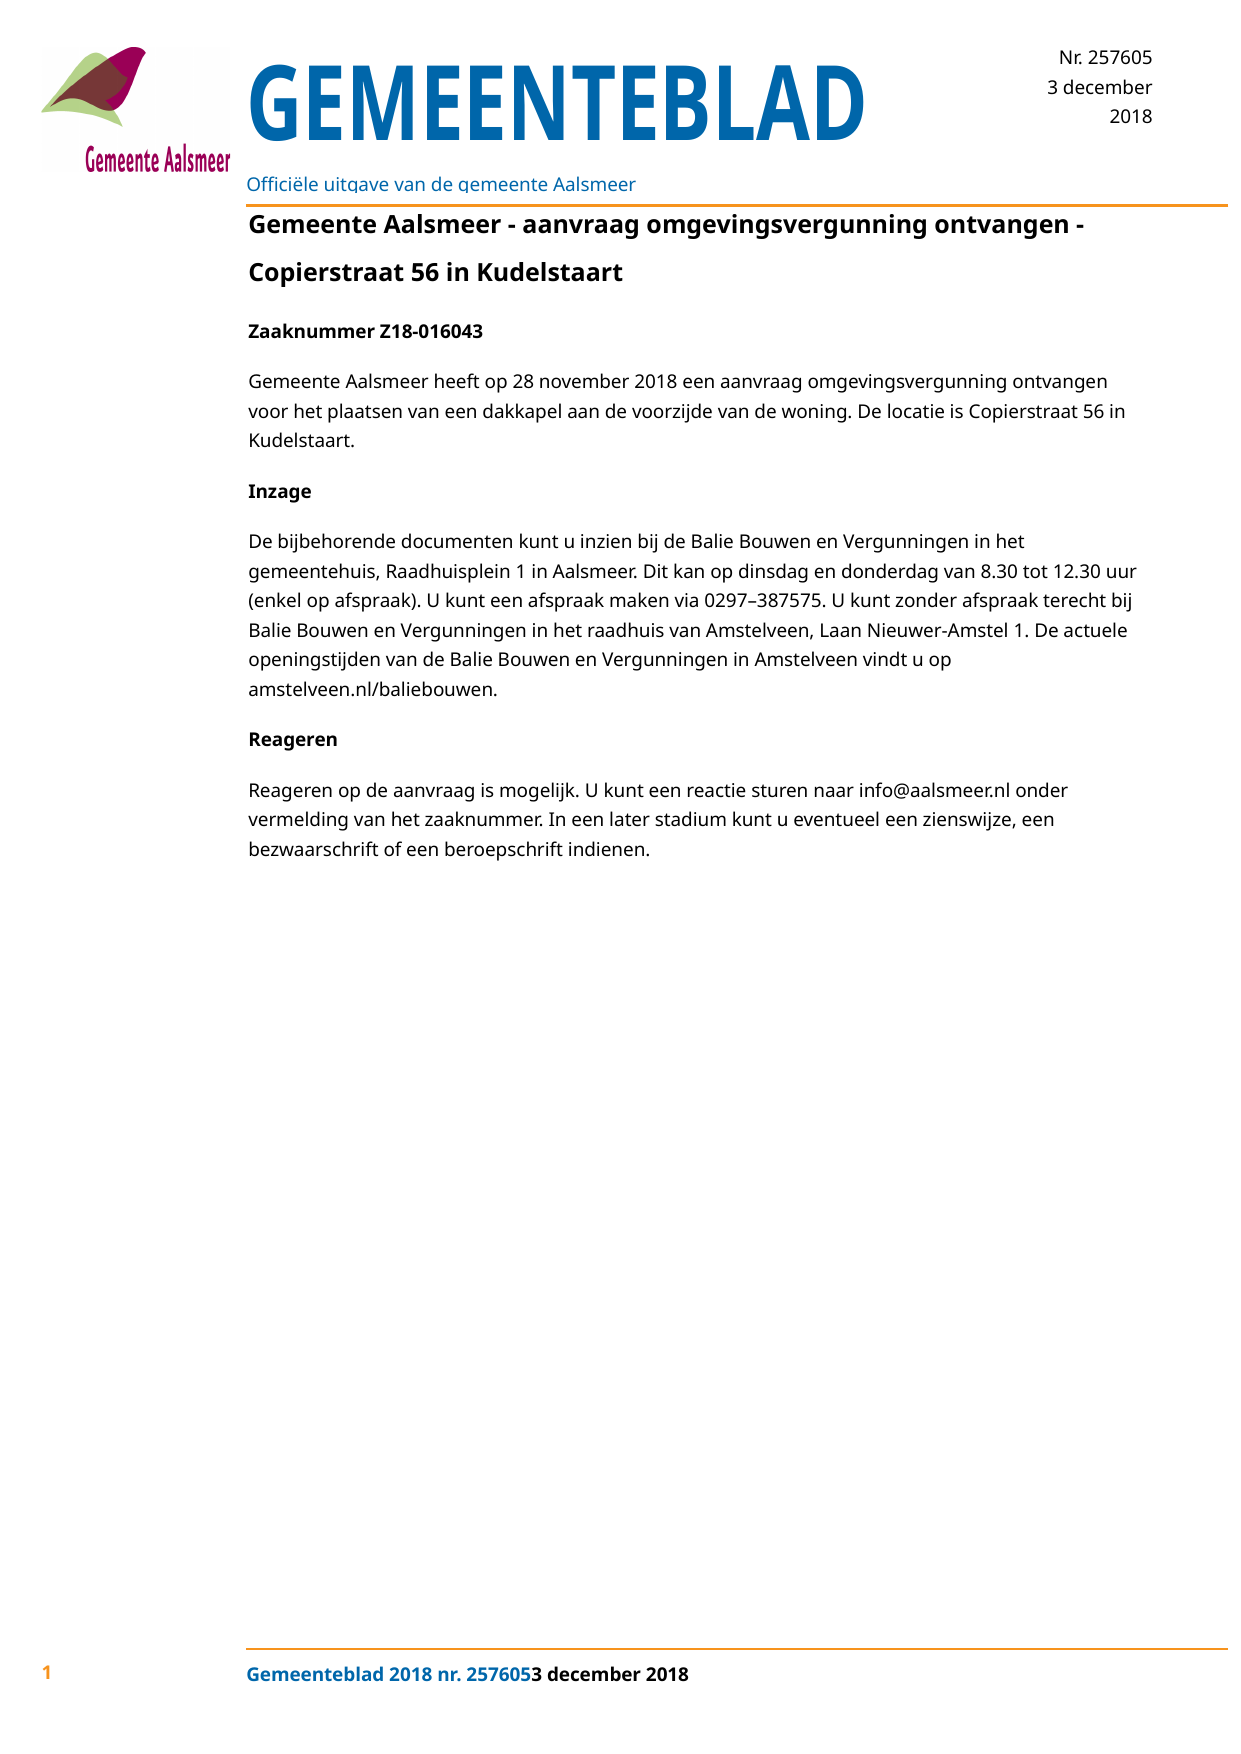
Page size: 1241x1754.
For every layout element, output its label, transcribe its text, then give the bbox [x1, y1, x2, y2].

text Gemeente Aalsmeer heeft op 28 november 2018 een aanvraag omgevingsvergunning ontvangen voor het plaatsen van een dakkapel aan de voorzijde van de woning. De locatie is Copierstraat 56 in Kudelstaart. [248, 368, 1152, 453]
text Reageren op de aanvraag is mogelijk. U kunt een reactie sturen naar info@aalsmeer.nl onder vermelding van het zaaknummer. In een later stadium kunt u eventueel een zienswijze, een bezwaarschrift of een beroepschrift indienen. [248, 777, 1152, 862]
text Reageren [248, 727, 1152, 752]
text Gemeente Aalsmeer - aanvraag omgevingsvergunning ontvangen - Copierstraat 56 in Kudelstaart [248, 207, 1152, 288]
picture [41, 47, 231, 172]
text De bijbehorende documenten kunt u inzien bij de Balie Bouwen en Vergunningen in het gemeentehuis, Raadhuisplein 1 in Aalsmeer. Dit kan op dinsdag en donderdag van 8.30 tot 12.30 uur (enkel op afspraak). U kunt een afspraak maken via 0297–387575. U kunt zonder afspraak terecht bij Balie Bouwen en Vergunningen in het raadhuis van Amstelveen, Laan Nieuwer-Amstel 1. De actuele openingstijden van de Balie Bouwen en Vergunningen in Amstelveen vindt u op amstelveen.nl/baliebouwen. [248, 528, 1152, 702]
text Inzage [248, 478, 1152, 504]
text Zaaknummer Z18-016043 [248, 318, 1152, 344]
